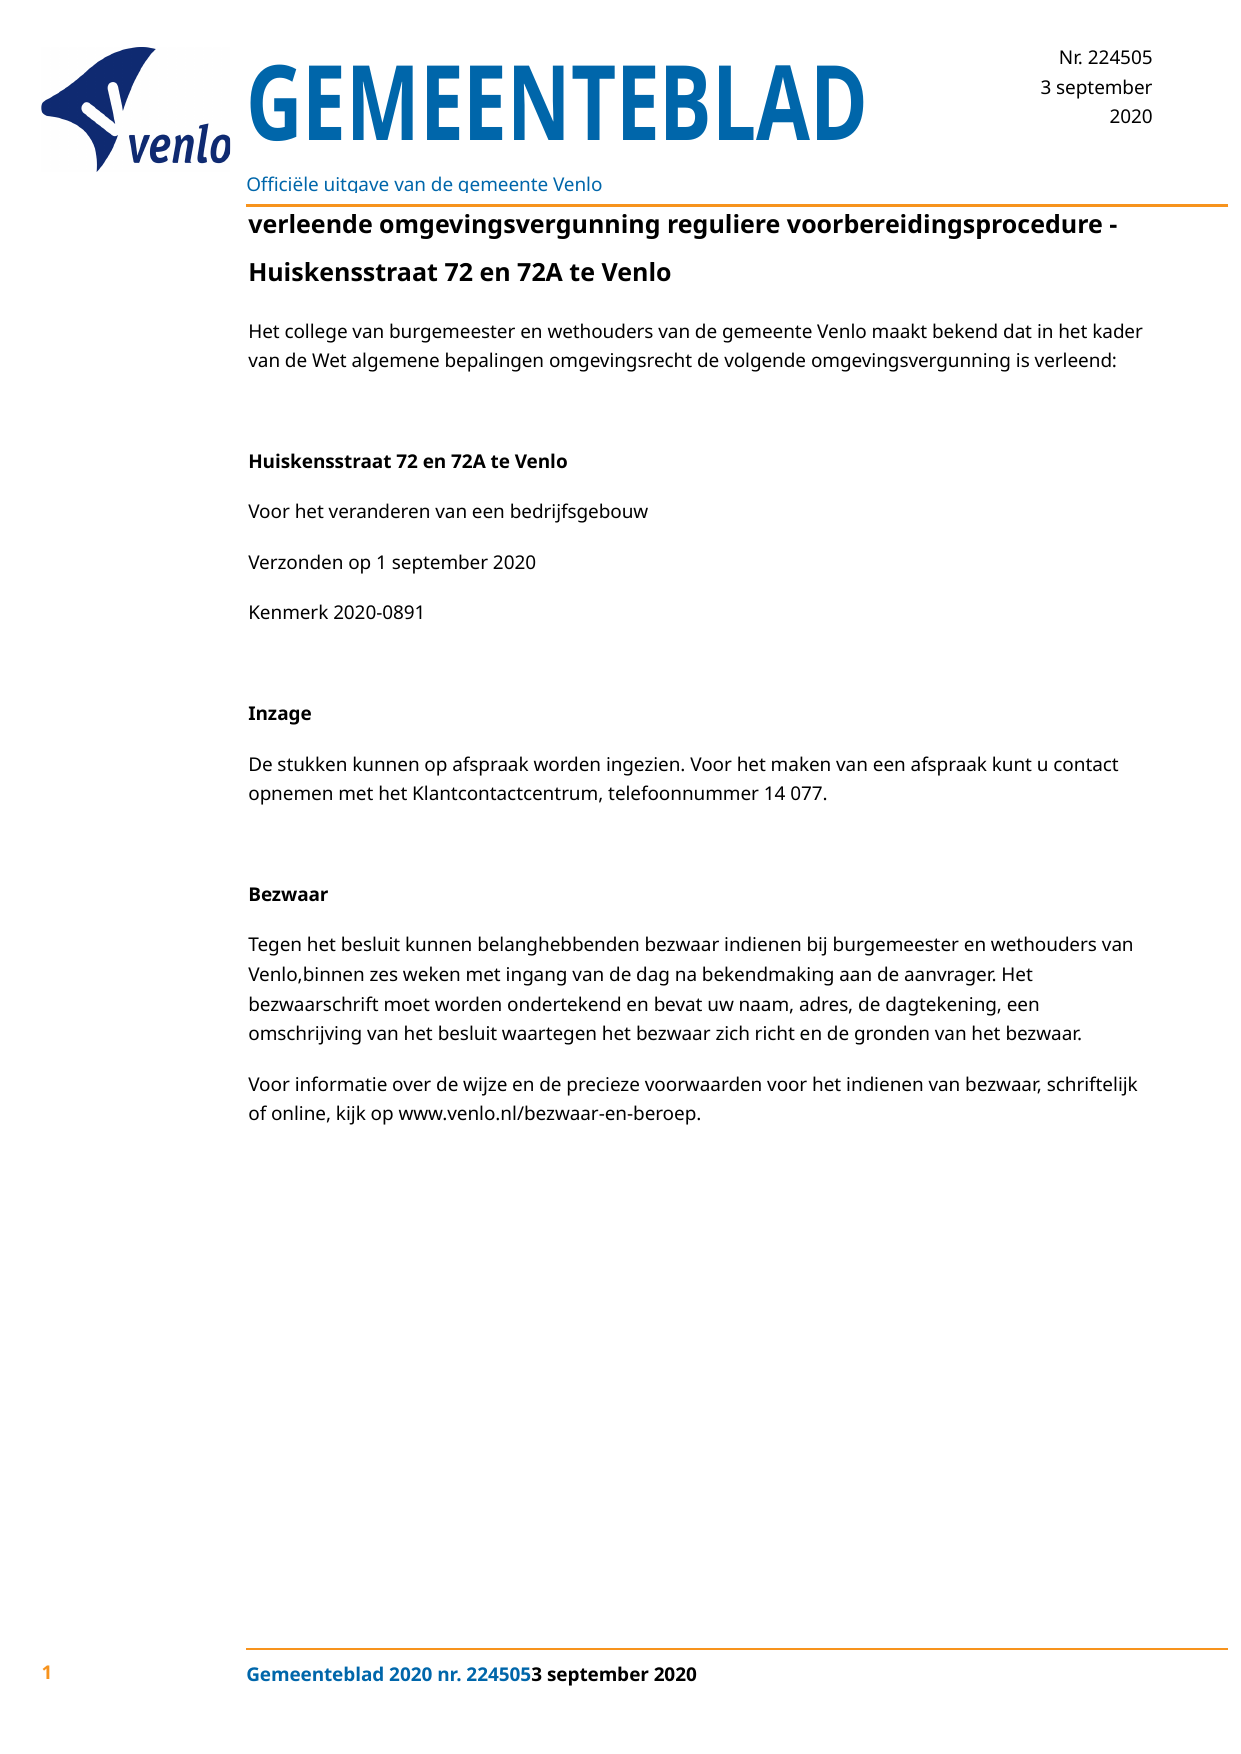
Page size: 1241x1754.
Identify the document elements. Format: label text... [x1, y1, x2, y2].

text Bezwaar [248, 881, 1152, 907]
text Inzage [248, 700, 1152, 726]
text Huiskensstraat 72 en 72A te Venlo [248, 448, 1152, 474]
text Voor het veranderen van een bedrijfsgebouw [248, 499, 1152, 524]
text Het college van burgemeester en wethouders van de gemeente Venlo maakt bekend dat in het kader van de Wet algemene bepalingen omgevingsrecht de volgende omgevingsvergunning is verleend: [248, 318, 1152, 373]
text Tegen het besluit kunnen belanghebbenden bezwaar indienen bij burgemeester en wethouders van Venlo,binnen zes weken met ingang van de dag na bekendmaking aan de aanvrager. Het bezwaarschrift moet worden ondertekend en bevat uw naam, adres, de dagtekening, een omschrijving van het besluit waartegen het bezwaar zich richt en de gronden van het bezwaar. [248, 932, 1152, 1046]
picture [41, 47, 231, 172]
text Voor informatie over de wijze en de precieze voorwaarden voor het indienen van bezwaar, schriftelijk of online, kijk op www.venlo.nl/bezwaar-en-beroep. [248, 1071, 1152, 1126]
text De stukken kunnen op afspraak worden ingezien. Voor het maken van een afspraak kunt u contact opnemen met het Klantcontactcentrum, telefoonnummer 14 077. [248, 751, 1152, 806]
text Verzonden op 1 september 2020 [248, 549, 1152, 575]
text Kenmerk 2020-0891 [248, 599, 1152, 625]
text verleende omgevingsvergunning reguliere voorbereidingsprocedure - Huiskensstraat 72 en 72A te Venlo [248, 207, 1152, 288]
